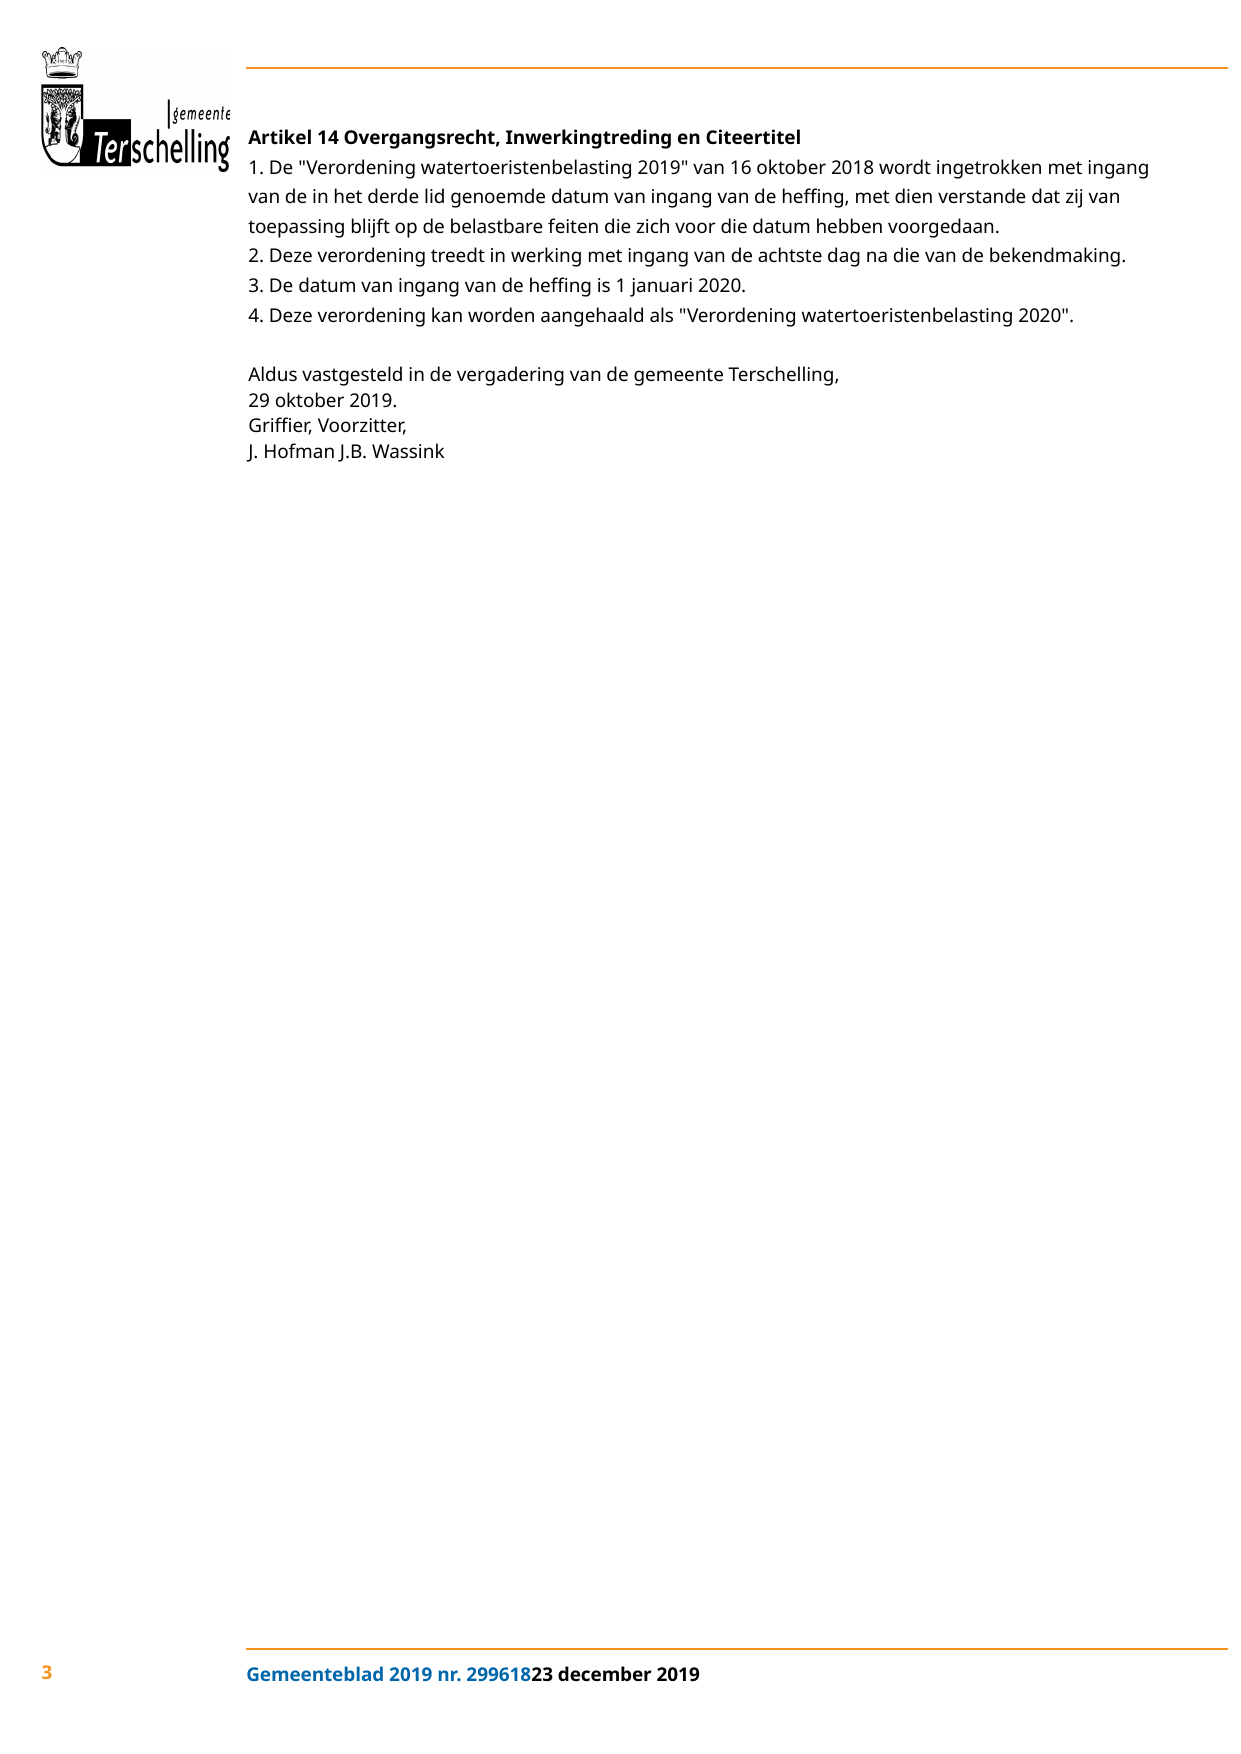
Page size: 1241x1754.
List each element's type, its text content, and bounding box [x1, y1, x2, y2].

text 1. De "Verordening watertoeristenbelasting 2019" van 16 oktober 2018 wordt ingetrokken met ingang van de in het derde lid genoemde datum van ingang van de heffing, met dien verstande dat zij van toepassing blijft op de belastbare feiten die zich voor die datum hebben voorgedaan. [248, 154, 1152, 239]
text 29 oktober 2019. [248, 387, 1152, 412]
text 4. Deze verordening kan worden aangehaald als "Verordening watertoeristenbelasting 2020". [248, 302, 1152, 328]
text Aldus vastgesteld in de vergadering van de gemeente Terschelling, [248, 361, 1152, 387]
text Griffier, Voorzitter, [248, 412, 1152, 438]
text Artikel 14 Overgangsrecht, Inwerkingtreding en Citeertitel [248, 124, 1152, 150]
text 2. Deze verordening treedt in werking met ingang van de achtste dag na die van de bekendmaking. [248, 243, 1152, 268]
text 3. De datum van ingang van de heffing is 1 januari 2020. [248, 272, 1152, 298]
text J. Hofman J.B. Wassink [248, 438, 1152, 464]
picture [41, 47, 231, 172]
